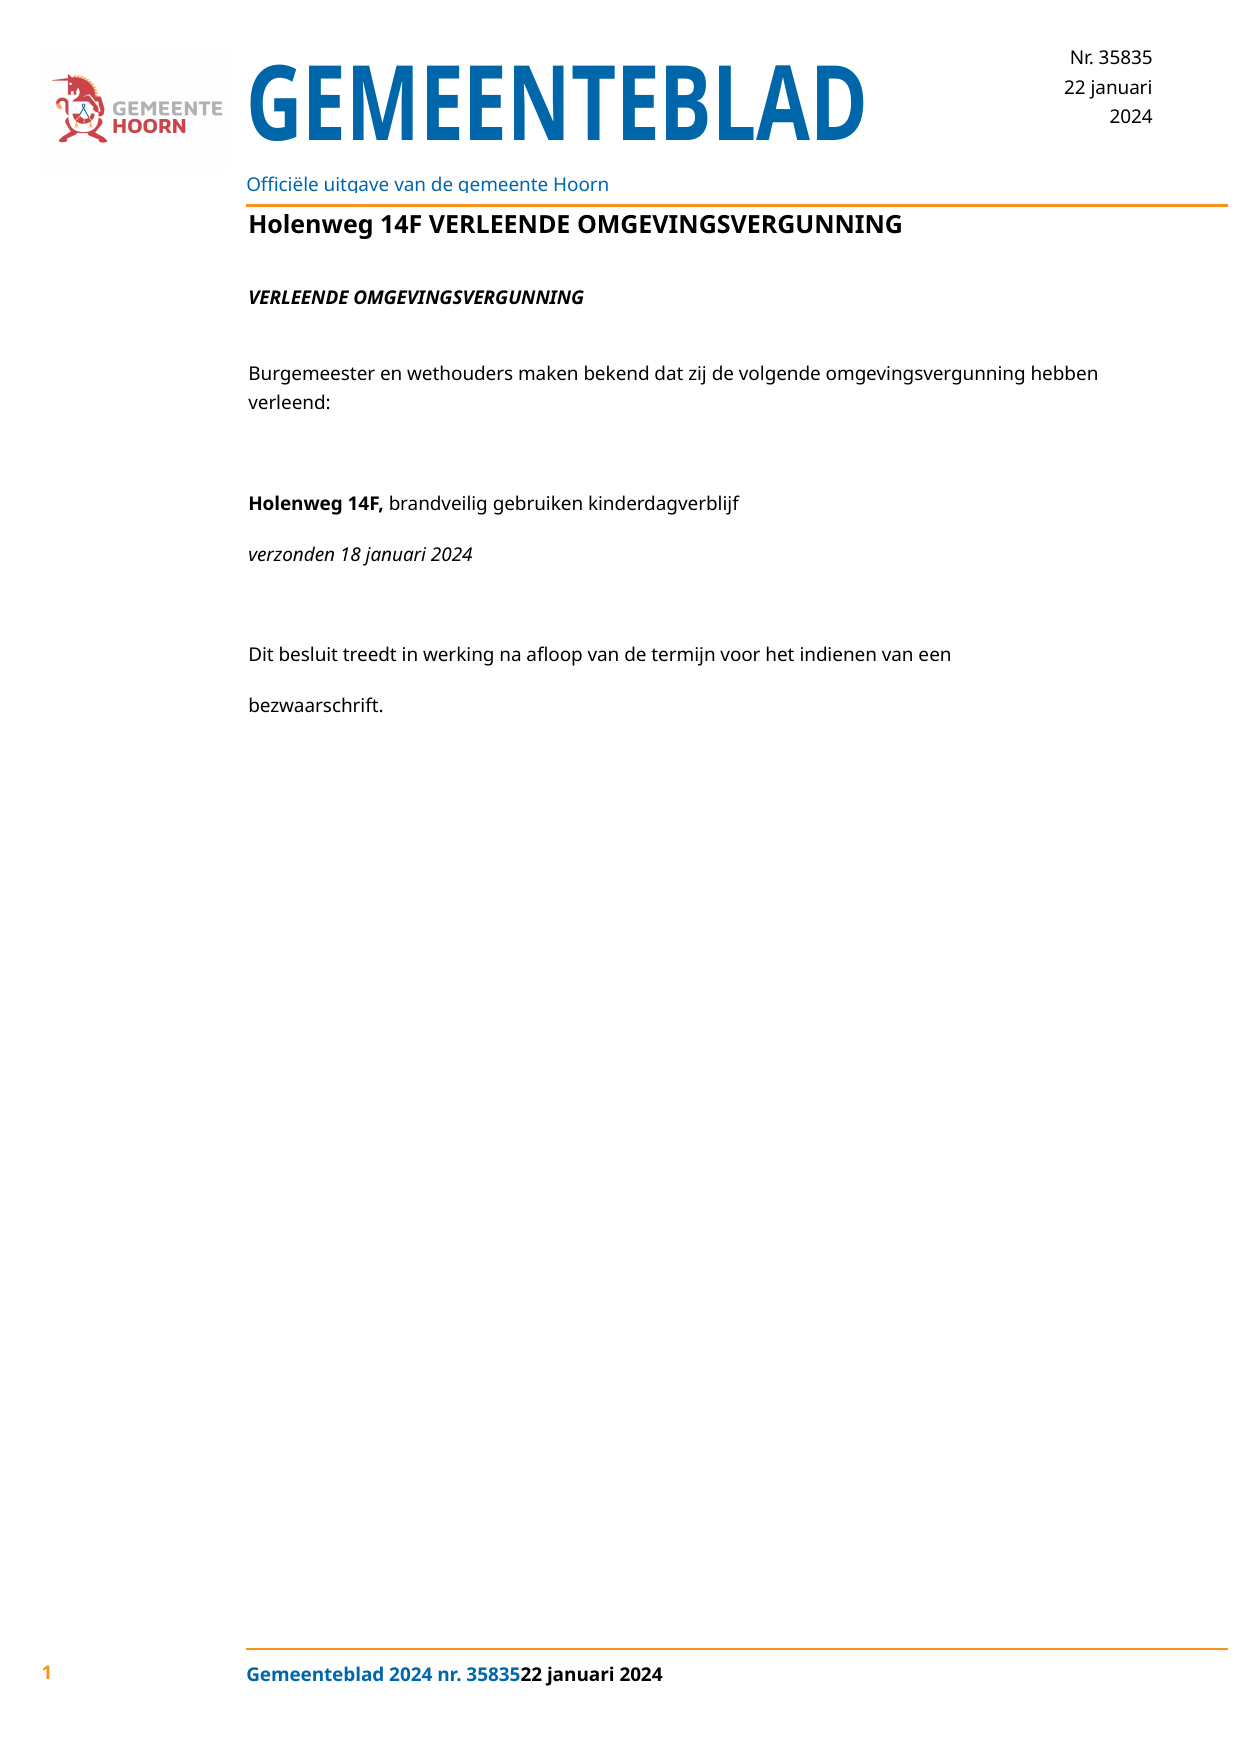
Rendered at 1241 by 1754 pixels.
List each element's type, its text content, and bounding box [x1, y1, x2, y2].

text VERLEENDE OMGEVINGSVERGUNNING [248, 284, 1152, 309]
text Holenweg 14F, brandveilig gebruiken kinderdagverblijf [248, 490, 1152, 516]
text Burgemeester en wethouders maken bekend dat zij de volgende omgevingsvergunning hebben verleend: [248, 360, 1152, 415]
text bezwaarschrift. [248, 692, 1152, 718]
text Holenweg 14F VERLEENDE OMGEVINGSVERGUNNING [248, 207, 1152, 241]
picture [41, 47, 231, 172]
text verzonden 18 januari 2024 [248, 541, 1152, 567]
text Dit besluit treedt in werking na afloop van de termijn voor het indienen van een [248, 642, 1152, 667]
